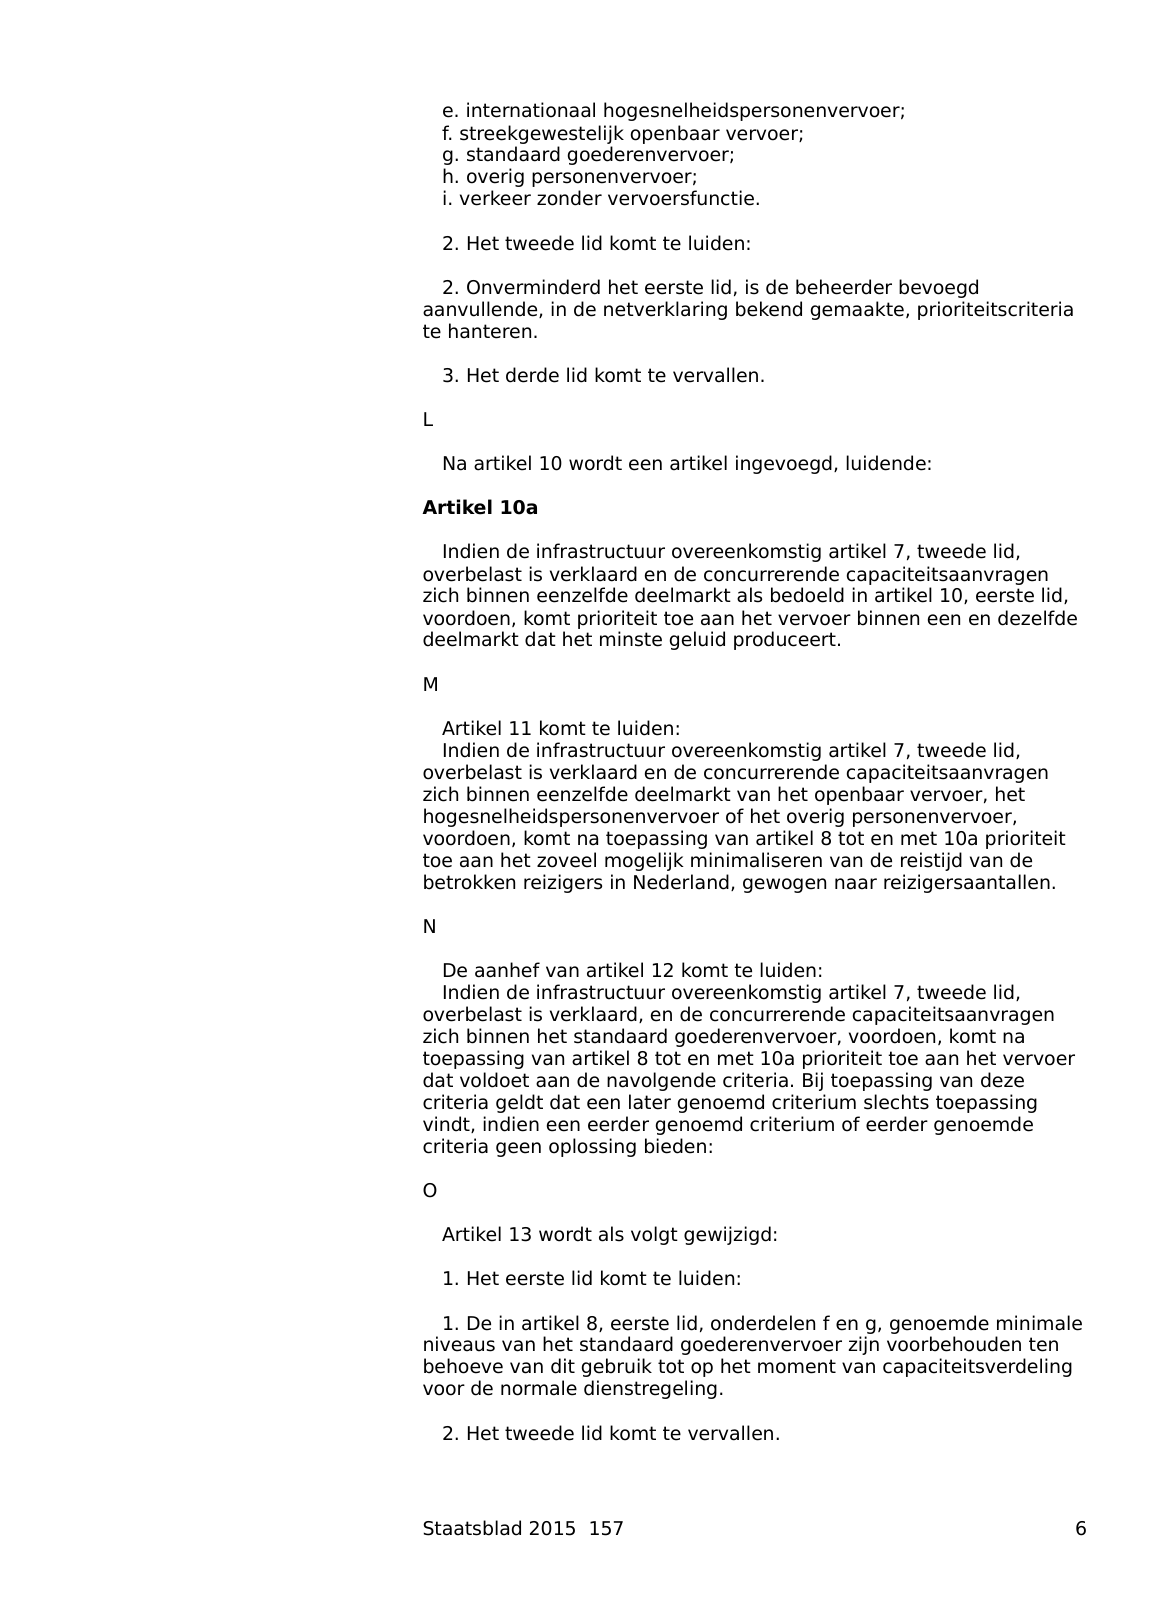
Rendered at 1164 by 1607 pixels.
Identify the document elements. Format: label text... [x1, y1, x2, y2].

text 2. Onverminderd het eerste lid, is de beheerder bevoegd aanvullende, in de netverklaring bekend gemaakte, prioriteitscriteria te hanteren. [422, 277, 1087, 343]
text L [422, 409, 1087, 431]
text N [422, 916, 1087, 938]
text g. standaard goederenvervoer; [422, 144, 1087, 166]
text 3. Het derde lid komt te vervallen. [422, 365, 1087, 387]
text e. internationaal hogesnelheidspersonenvervoer; [422, 100, 1087, 122]
text 2. Het tweede lid komt te vervallen. [422, 1422, 1087, 1444]
text 1. Het eerste lid komt te luiden: [422, 1268, 1087, 1290]
text h. overig personenvervoer; [422, 166, 1087, 188]
text i. verkeer zonder vervoersfunctie. [422, 188, 1087, 210]
text Indien de infrastructuur overeenkomstig artikel 7, tweede lid, overbelast is verklaard en de concurrerende capaciteitsaanvragen zich binnen eenzelfde deelmarkt van het openbaar vervoer, het hogesnelheidspersonenvervoer of het overig personenvervoer, voordoen, komt na toepassing van artikel 8 tot en met 10a prioriteit toe aan het zoveel mogelijk minimaliseren van de reistijd van de betrokken reizigers in Nederland, gewogen naar reizigersaantallen. [422, 740, 1087, 893]
text Artikel 13 wordt als volgt gewijzigd: [422, 1224, 1087, 1246]
text Indien de infrastructuur overeenkomstig artikel 7, tweede lid, overbelast is verklaard en de concurrerende capaciteitsaanvragen zich binnen eenzelfde deelmarkt als bedoeld in artikel 10, eerste lid, voordoen, komt prioriteit toe aan het vervoer binnen een en dezelfde deelmarkt dat het minste geluid produceert. [422, 541, 1087, 651]
text 1. De in artikel 8, eerste lid, onderdelen f en g, genoemde minimale niveaus van het standaard goederenvervoer zijn voorbehouden ten behoeve van dit gebruik tot op het moment van capaciteitsverdeling voor de normale dienstregeling. [422, 1312, 1087, 1400]
subtitle Artikel 10a [422, 497, 1087, 519]
text O [422, 1180, 1087, 1202]
text De aanhef van artikel 12 komt te luiden: [422, 960, 1087, 982]
text Indien de infrastructuur overeenkomstig artikel 7, tweede lid, overbelast is verklaard, en de concurrerende capaciteitsaanvragen zich binnen het standaard goederenvervoer, voordoen, komt na toepassing van artikel 8 tot en met 10a prioriteit toe aan het vervoer dat voldoet aan de navolgende criteria. Bij toepassing van deze criteria geldt dat een later genoemd criterium slechts toepassing vindt, indien een eerder genoemd criterium of eerder genoemde criteria geen oplossing bieden: [422, 982, 1087, 1158]
text f. streekgewestelijk openbaar vervoer; [422, 122, 1087, 144]
text 2. Het tweede lid komt te luiden: [422, 232, 1087, 254]
text Artikel 11 komt te luiden: [422, 718, 1087, 740]
text Na artikel 10 wordt een artikel ingevoegd, luidende: [422, 453, 1087, 475]
text M [422, 673, 1087, 696]
